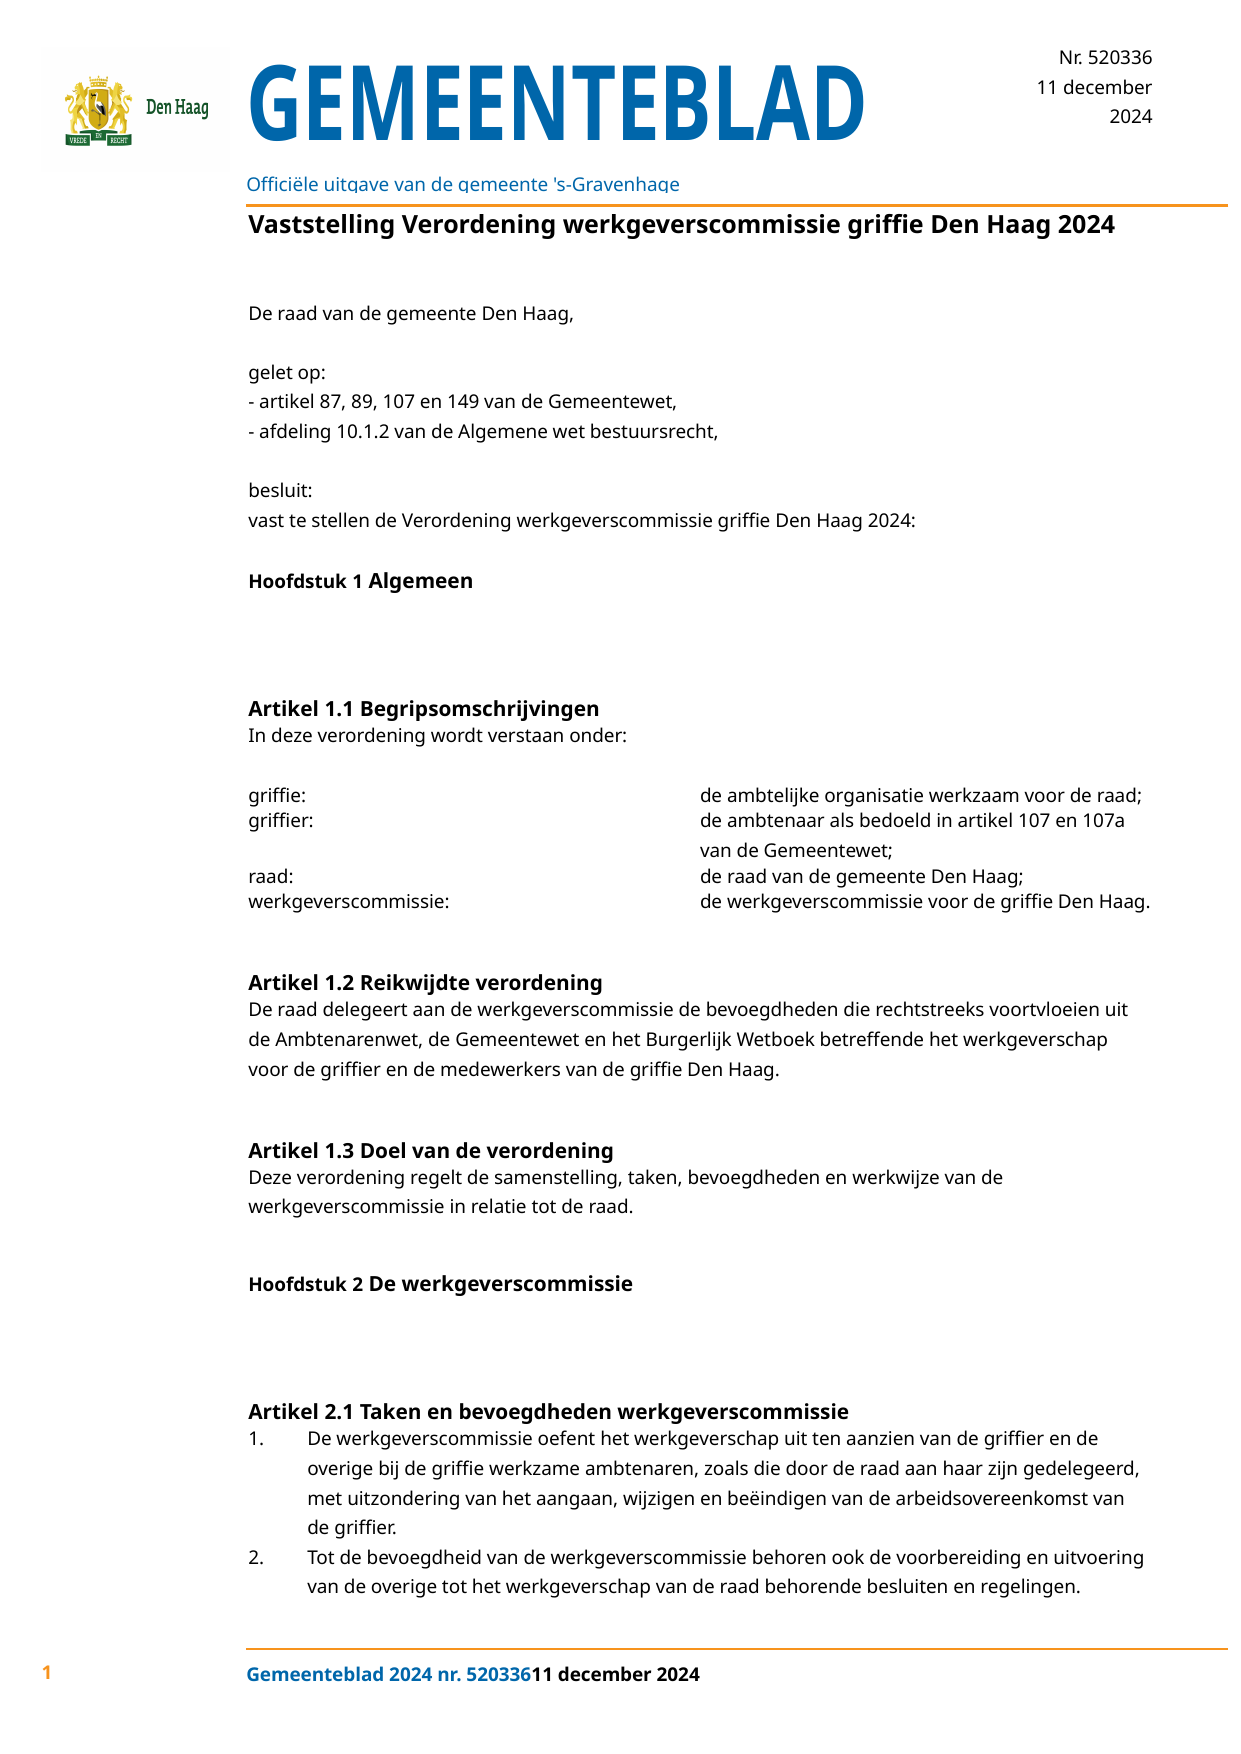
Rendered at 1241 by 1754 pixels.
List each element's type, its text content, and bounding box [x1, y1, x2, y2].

text besluit: [248, 477, 1152, 503]
text vast te stellen de Verordening werkgeverscommissie griffie Den Haag 2024: [248, 507, 1152, 533]
table_header de ambtelijke organisatie werkzaam voor de raad; [700, 782, 1152, 808]
table_cell griffier: [248, 808, 700, 863]
text De raad van de gemeente Den Haag, [248, 300, 1152, 326]
list Tot de bevoegdheid van de werkgeverscommissie behoren ook de voorbereiding en uitvoering van de overige tot het werkgeverschap van de raad behorende besluiten en regelingen. [248, 1544, 1152, 1599]
table_cell de ambtenaar als bedoeld in artikel 107 en 107a van de Gemeentewet; [700, 808, 1152, 863]
table_header griffie: [248, 782, 700, 808]
text In deze verordening wordt verstaan onder: [248, 723, 1152, 748]
text Artikel 1.2 Reikwijdte verordening [248, 968, 1152, 997]
table_cell werkgeverscommissie: [248, 889, 700, 914]
table_cell de raad van de gemeente Den Haag; [700, 863, 1152, 889]
text De raad delegeert aan de werkgeverscommissie de bevoegdheden die rechtstreeks voortvloeien uit de Ambtenarenwet, de Gemeentewet en het Burgerlijk Wetboek betreffende het werkgeverschap voor de griffier en de medewerkers van de griffie Den Haag. [248, 997, 1152, 1081]
table_cell de werkgeverscommissie voor de griffie Den Haag. [700, 889, 1152, 914]
text - afdeling 10.1.2 van de Algemene wet bestuursrecht, [248, 418, 1152, 444]
text Hoofdstuk 1 Algemeen [248, 566, 1152, 594]
text Artikel 1.3 Doel van de verordening [248, 1136, 1152, 1164]
list De werkgeverscommissie oefent het werkgeverschap uit ten aanzien van de griffier en de overige bij de griffie werkzame ambtenaren, zoals die door de raad aan haar zijn gedelegeerd, met uitzondering van het aangaan, wijzigen en beëindigen van de arbeidsovereenkomst van de griffier. [248, 1426, 1152, 1540]
table_cell raad: [248, 863, 700, 889]
picture [41, 47, 231, 172]
text Hoofdstuk 2 De werkgeverscommissie [248, 1269, 1152, 1297]
text Artikel 1.1 Begripsomschrijvingen [248, 694, 1152, 723]
text Artikel 2.1 Taken en bevoegdheden werkgeverscommissie [248, 1397, 1152, 1426]
text Vaststelling Verordening werkgeverscommissie griffie Den Haag 2024 [248, 207, 1152, 241]
text gelet op: [248, 359, 1152, 385]
text - artikel 87, 89, 107 en 149 van de Gemeentewet, [248, 389, 1152, 414]
text Deze verordening regelt de samenstelling, taken, bevoegdheden en werkwijze van de werkgeverscommissie in relatie tot de raad. [248, 1164, 1152, 1219]
